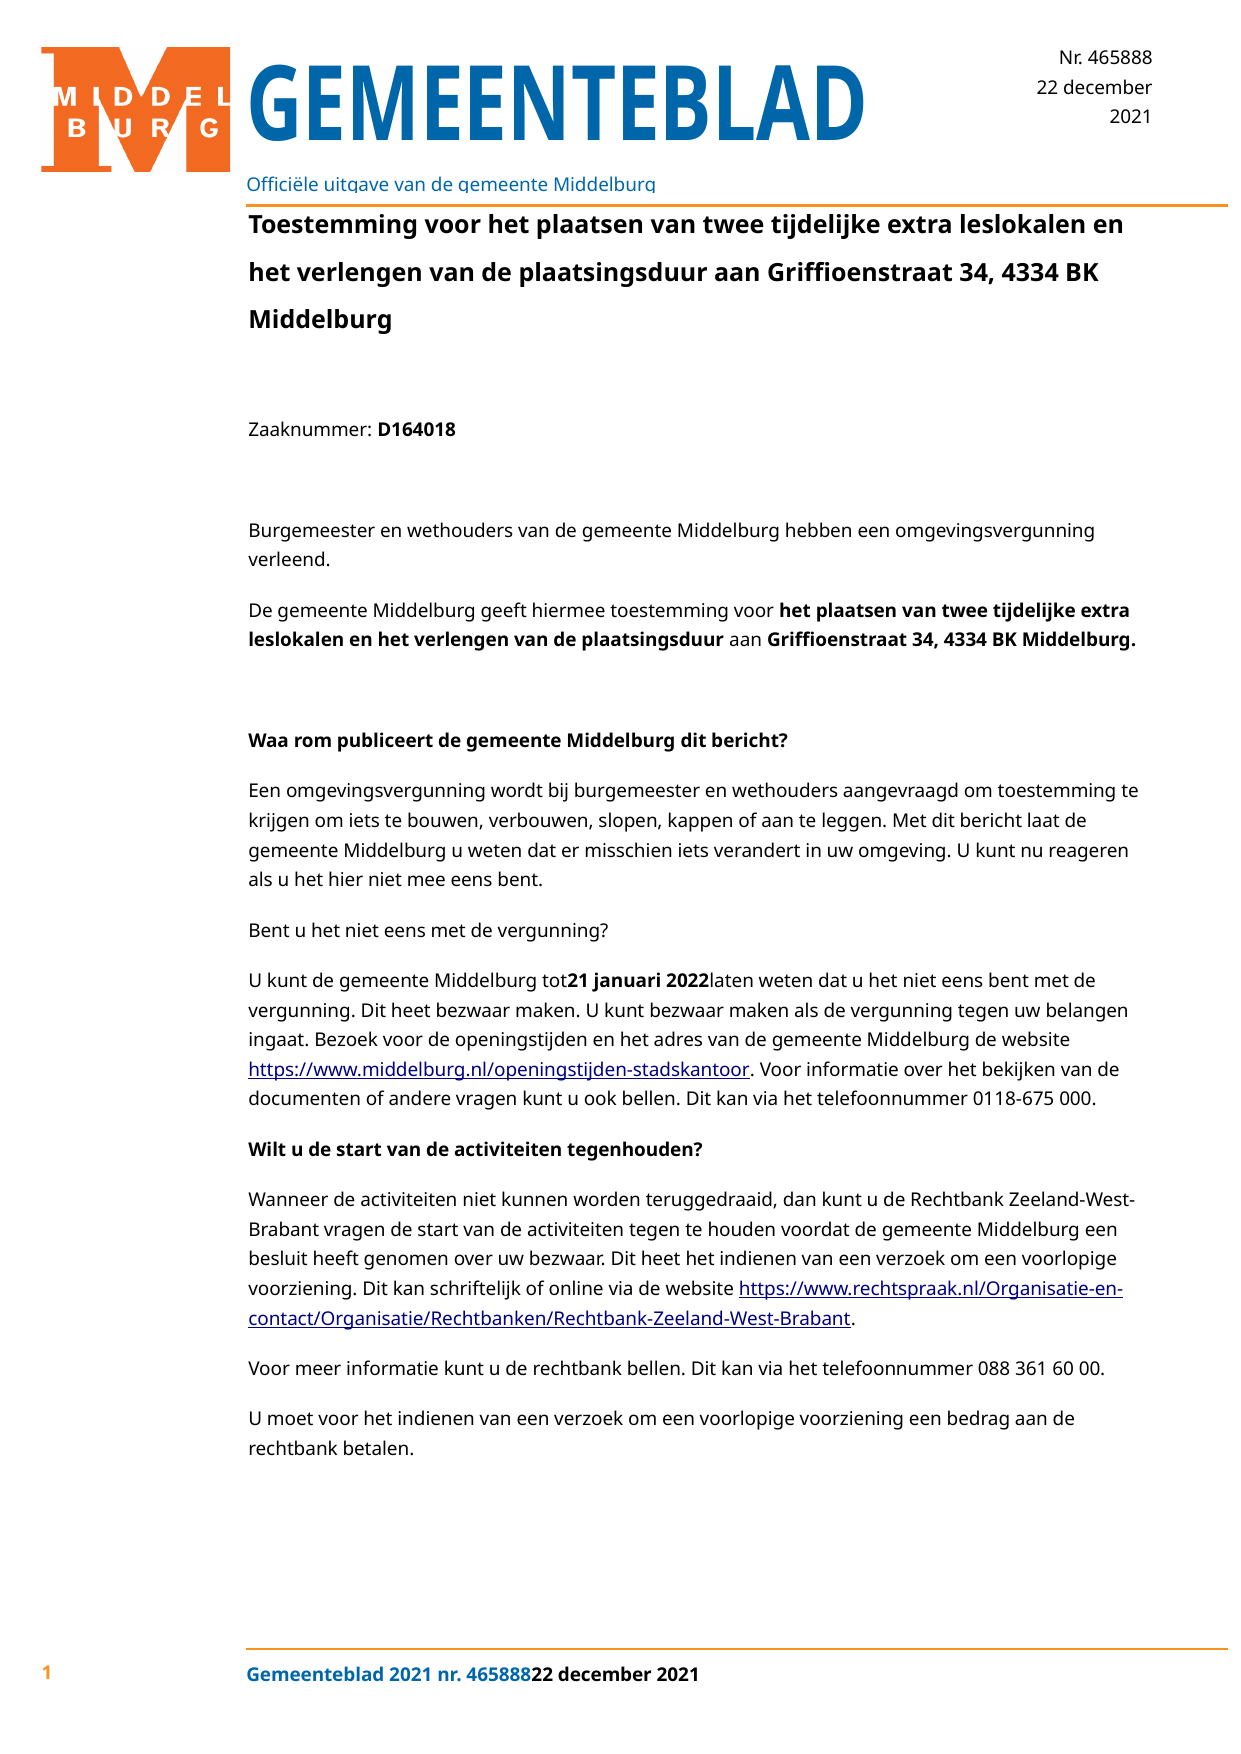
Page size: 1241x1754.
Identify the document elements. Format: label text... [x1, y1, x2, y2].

text U moet voor het indienen van een verzoek om een voorlopige voorziening een bedrag aan de rechtbank betalen. [248, 1406, 1152, 1461]
text Een omgevingsvergunning wordt bij burgemeester en wethouders aangevraagd om toestemming te krijgen om iets te bouwen, verbouwen, slopen, kappen of aan te leggen. Met dit bericht laat de gemeente Middelburg u weten dat er misschien iets verandert in uw omgeving. U kunt nu reageren als u het hier niet mee eens bent. [248, 778, 1152, 892]
text Voor meer informatie kunt u de rechtbank bellen. Dit kan via het telefoonnummer 088 361 60 00. [248, 1355, 1152, 1381]
text Wilt u de start van de activiteiten tegenhouden? [248, 1136, 1152, 1162]
text Burgemeester en wethouders van de gemeente Middelburg hebben een omgevingsvergunning verleend. [248, 517, 1152, 572]
text Waa rom publiceert de gemeente Middelburg dit bericht? [248, 727, 1152, 753]
text De gemeente Middelburg geeft hiermee toestemming voor het plaatsen van twee tijdelijke extra leslokalen en het verlengen van de plaatsingsduur aan Griffioenstraat 34, 4334 BK Middelburg. [248, 597, 1152, 652]
text U kunt de gemeente Middelburg tot21 januari 2022laten weten dat u het niet eens bent met de vergunning. Dit heet bezwaar maken. U kunt bezwaar maken als de vergunning tegen uw belangen ingaat. Bezoek voor de openingstijden en het adres van de gemeente Middelburg de website https://www.middelburg.nl/openingstijden-stadskantoor. Voor informatie over het bekijken van de documenten of andere vragen kunt u ook bellen. Dit kan via het telefoonnummer 0118-675 000. [248, 967, 1152, 1111]
picture [41, 47, 231, 172]
text Bent u het niet eens met de vergunning? [248, 917, 1152, 942]
text Zaaknummer: D164018 [248, 416, 1152, 442]
text Toestemming voor het plaatsen van twee tijdelijke extra leslokalen en het verlengen van de plaatsingsduur aan Griffioenstraat 34, 4334 BK Middelburg [248, 207, 1152, 336]
text Wanneer de activiteiten niet kunnen worden teruggedraaid, dan kunt u de Rechtbank Zeeland-West-Brabant vragen de start van de activiteiten tegen te houden voordat de gemeente Middelburg een besluit heeft genomen over uw bezwaar. Dit heet het indienen van een verzoek om een voorlopige voorziening. Dit kan schriftelijk of online via de website https://www.rechtspraak.nl/Organisatie-en-contact/Organisatie/Rechtbanken/Rechtbank-Zeeland-West-Brabant. [248, 1186, 1152, 1330]
